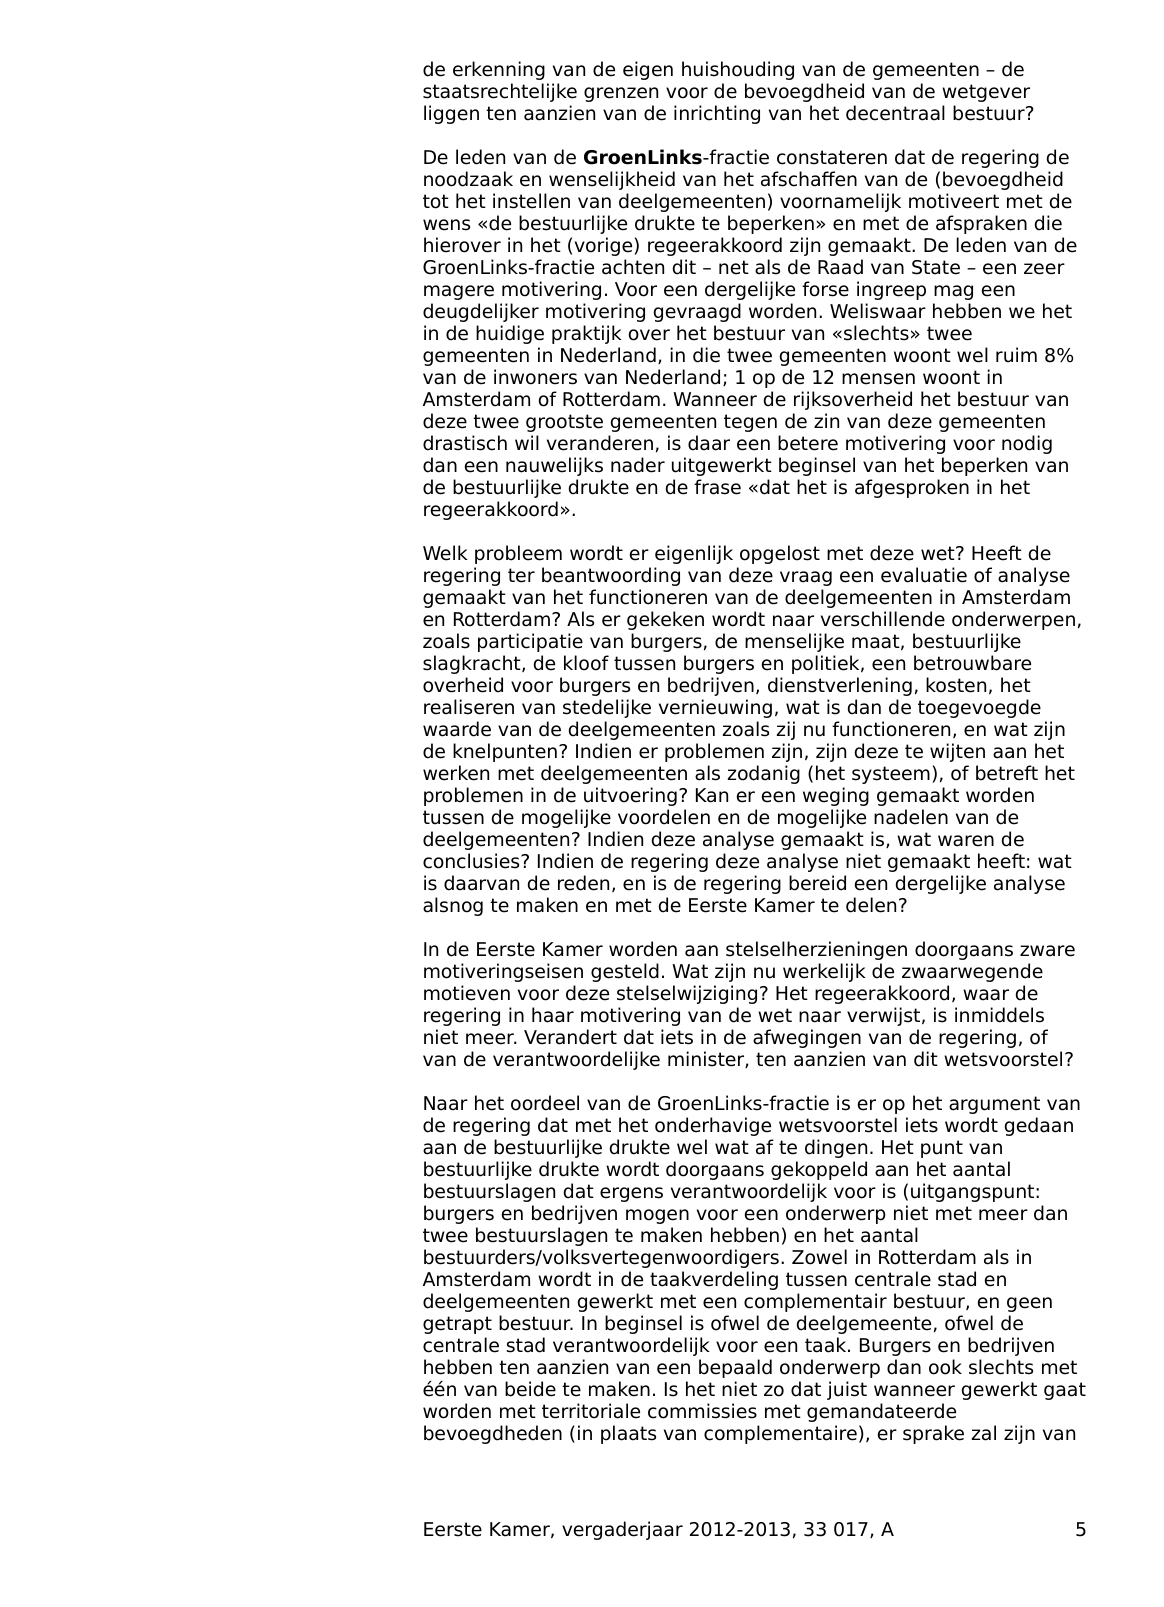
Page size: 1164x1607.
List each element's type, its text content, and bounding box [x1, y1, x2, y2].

text De leden van de GroenLinks-fractie constateren dat de regering de noodzaak en wenselijkheid van het afschaffen van de (bevoegdheid tot het instellen van deelgemeenten) voornamelijk motiveert met de wens «de bestuurlijke drukte te beperken» en met de afspraken die hierover in het (vorige) regeerakkoord zijn gemaakt. De leden van de GroenLinks-fractie achten dit – net als de Raad van State – een zeer magere motivering. Voor een dergelijke forse ingreep mag een deugdelijker motivering gevraagd worden. Weliswaar hebben we het in de huidige praktijk over het bestuur van «slechts» twee gemeenten in Nederland, in die twee gemeenten woont wel ruim 8% van de inwoners van Nederland; 1 op de 12 mensen woont in Amsterdam of Rotterdam. Wanneer de rijksoverheid het bestuur van deze twee grootste gemeenten tegen de zin van deze gemeenten drastisch wil veranderen, is daar een betere motivering voor nodig dan een nauwelijks nader uitgewerkt beginsel van het beperken van de bestuurlijke drukte en de frase «dat het is afgesproken in het regeerakkoord». [422, 147, 1087, 521]
text Welk probleem wordt er eigenlijk opgelost met deze wet? Heeft de regering ter beantwoording van deze vraag een evaluatie of analyse gemaakt van het functioneren van de deelgemeenten in Amsterdam en Rotterdam? Als er gekeken wordt naar verschillende onderwerpen, zoals participatie van burgers, de menselijke maat, bestuurlijke slagkracht, de kloof tussen burgers en politiek, een betrouwbare overheid voor burgers en bedrijven, dienstverlening, kosten, het realiseren van stedelijke vernieuwing, wat is dan de toegevoegde waarde van de deelgemeenten zoals zij nu functioneren, en wat zijn de knelpunten? Indien er problemen zijn, zijn deze te wijten aan het werken met deelgemeenten als zodanig (het systeem), of betreft het problemen in de uitvoering? Kan er een weging gemaakt worden tussen de mogelijke voordelen en de mogelijke nadelen van de deelgemeenten? Indien deze analyse gemaakt is, wat waren de conclusies? Indien de regering deze analyse niet gemaakt heeft: wat is daarvan de reden, en is de regering bereid een dergelijke analyse alsnog te maken en met de Eerste Kamer te delen? [422, 543, 1087, 917]
text In de Eerste Kamer worden aan stelselherzieningen doorgaans zware motiveringseisen gesteld. Wat zijn nu werkelijk de zwaarwegende motieven voor deze stelselwijziging? Het regeerakkoord, waar de regering in haar motivering van de wet naar verwijst, is inmiddels niet meer. Verandert dat iets in de afwegingen van de regering, of van de verantwoordelijke minister, ten aanzien van dit wetsvoorstel? [422, 939, 1087, 1071]
text de erkenning van de eigen huishouding van de gemeenten – de staatsrechtelijke grenzen voor de bevoegdheid van de wetgever liggen ten aanzien van de inrichting van het decentraal bestuur? [422, 59, 1087, 125]
text Naar het oordeel van de GroenLinks-fractie is er op het argument van de regering dat met het onderhavige wetsvoorstel iets wordt gedaan aan de bestuurlijke drukte wel wat af te dingen. Het punt van bestuurlijke drukte wordt doorgaans gekoppeld aan het aantal bestuurslagen dat ergens verantwoordelijk voor is (uitgangspunt: burgers en bedrijven mogen voor een onderwerp niet met meer dan twee bestuurslagen te maken hebben) en het aantal bestuurders/volksvertegenwoordigers. Zowel in Rotterdam als in Amsterdam wordt in de taakverdeling tussen centrale stad en deelgemeenten gewerkt met een complementair bestuur, en geen getrapt bestuur. In beginsel is ofwel de deelgemeente, ofwel de centrale stad verantwoordelijk voor een taak. Burgers en bedrijven hebben ten aanzien van een bepaald onderwerp dan ook slechts met één van beide te maken. Is het niet zo dat juist wanneer gewerkt gaat worden met territoriale commissies met gemandateerde bevoegdheden (in plaats van complementaire), er sprake zal zijn van [422, 1093, 1087, 1444]
